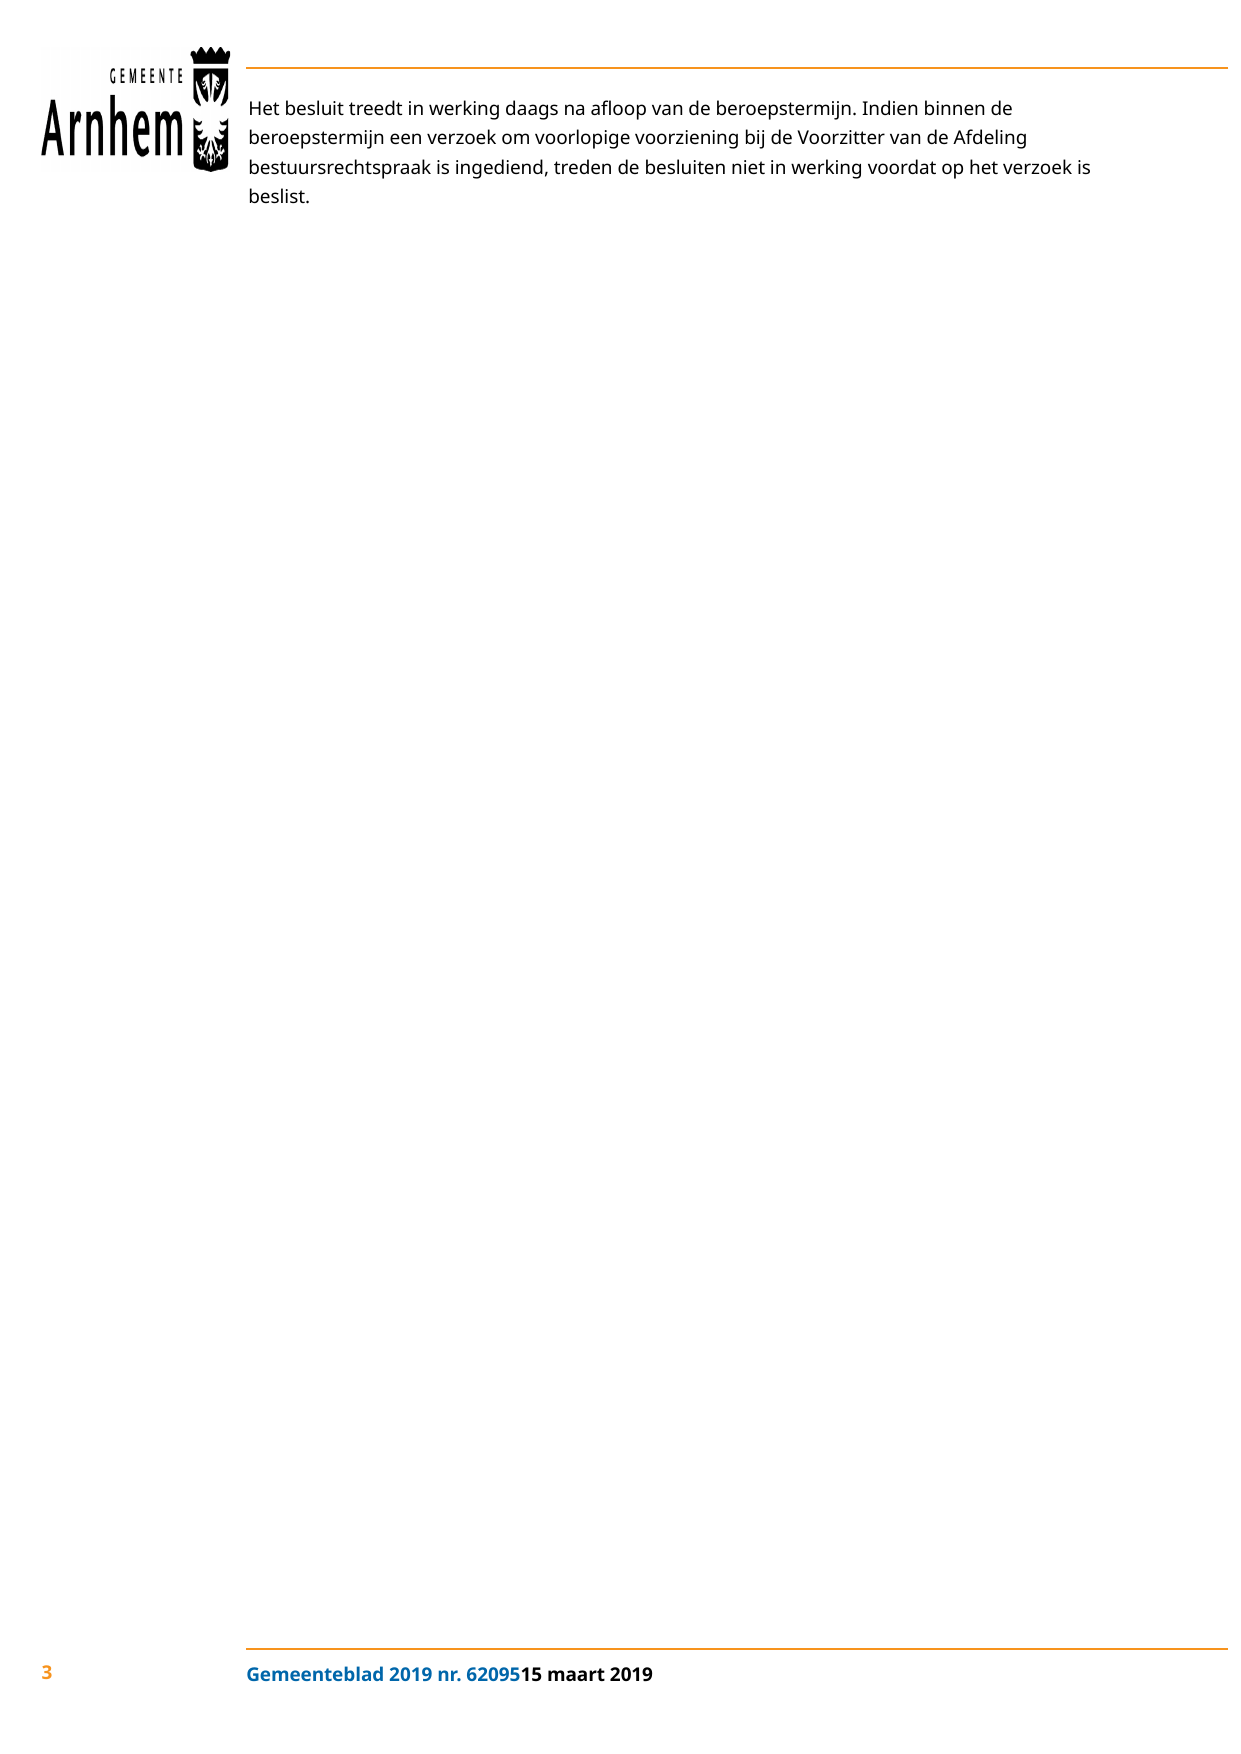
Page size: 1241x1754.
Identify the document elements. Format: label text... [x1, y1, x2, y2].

picture [41, 47, 231, 172]
text Het besluit treedt in werking daags na afloop van de beroepstermijn. Indien binnen de beroepstermijn een verzoek om voorlopige voorziening bij de Voorzitter van de Afdeling bestuursrechtspraak is ingediend, treden de besluiten niet in werking voordat op het verzoek is beslist. [248, 95, 1152, 209]
